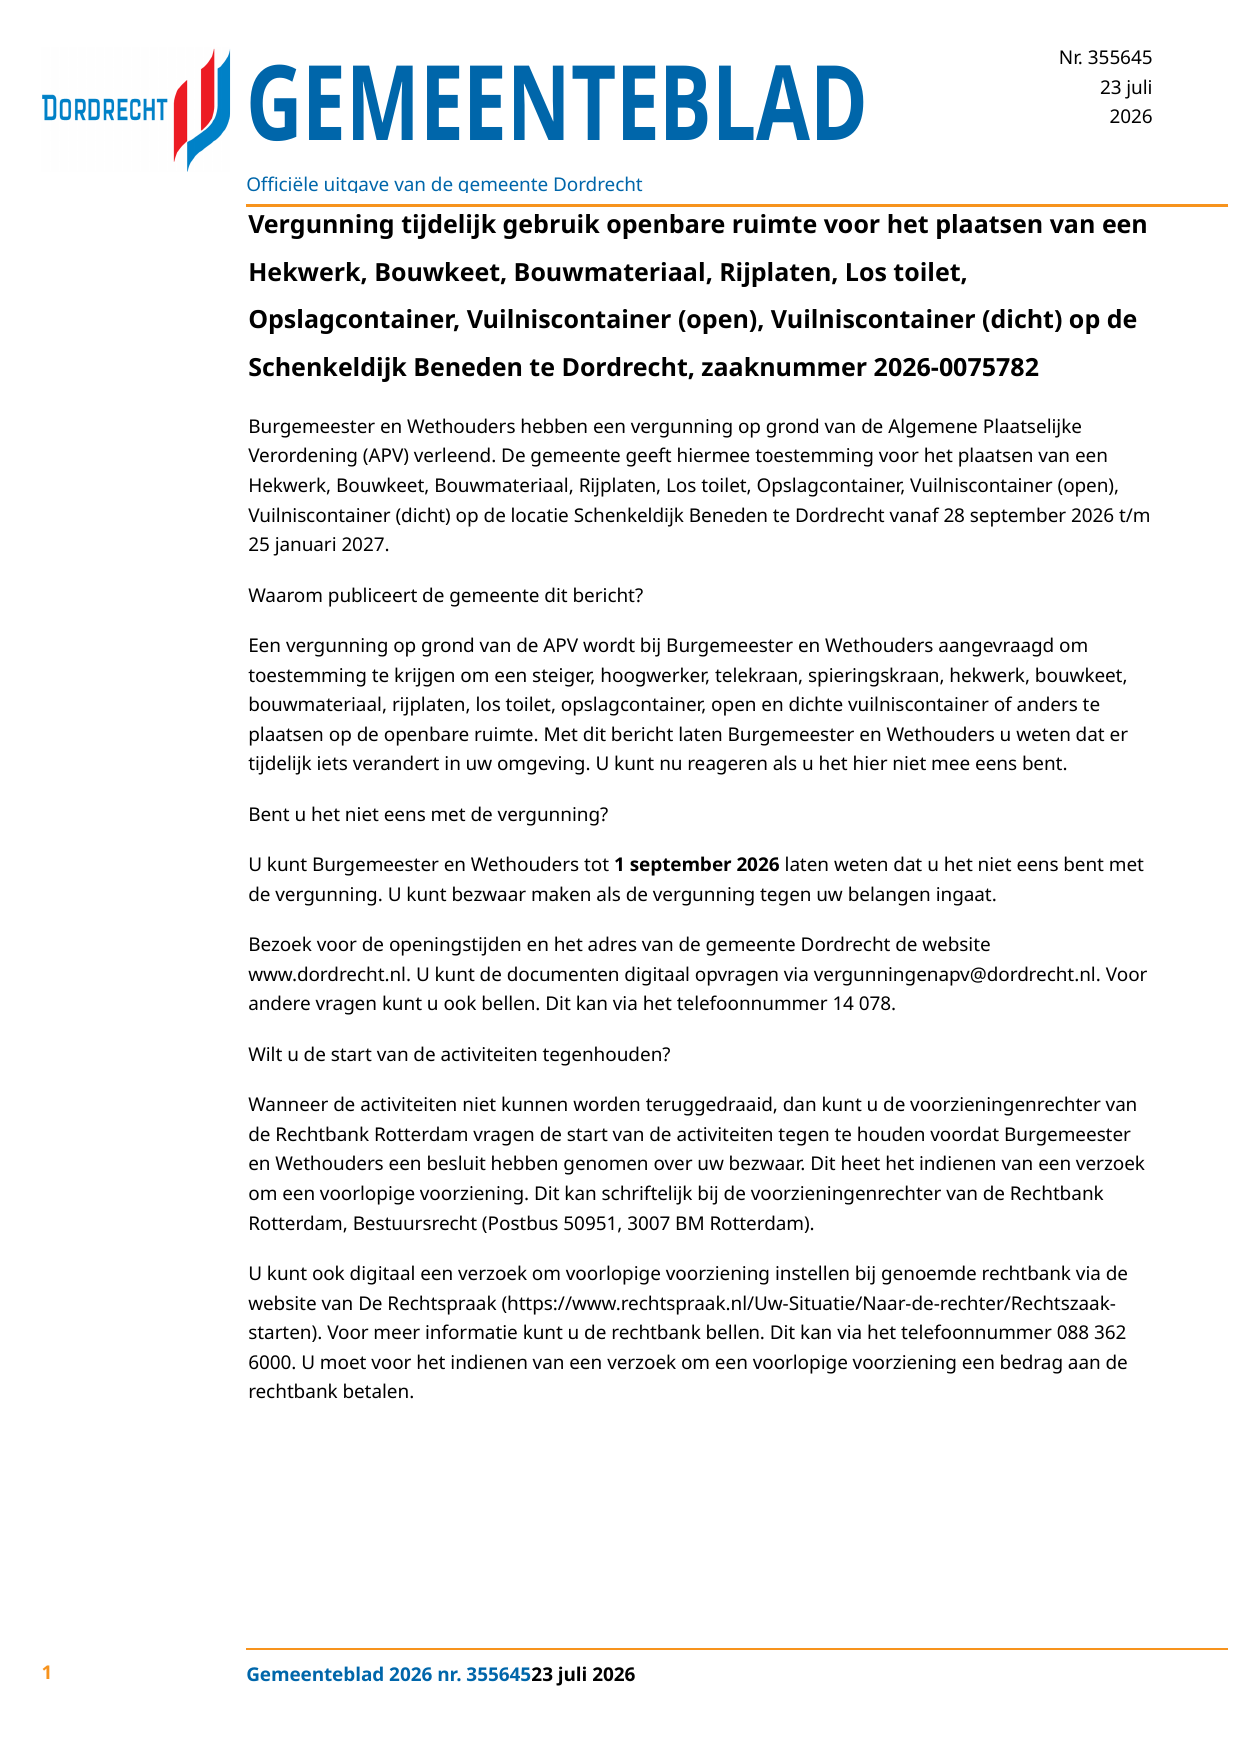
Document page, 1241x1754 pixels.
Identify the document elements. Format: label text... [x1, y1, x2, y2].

text Wanneer de activiteiten niet kunnen worden teruggedraaid, dan kunt u de voorzieningenrechter van de Rechtbank Rotterdam vragen de start van de activiteiten tegen te houden voordat Burgemeester en Wethouders een besluit hebben genomen over uw bezwaar. Dit heet het indienen van een verzoek om een voorlopige voorziening. Dit kan schriftelijk bij de voorzieningenrechter van de Rechtbank Rotterdam, Bestuursrecht (Postbus 50951, 3007 BM Rotterdam). [248, 1091, 1152, 1236]
text Bezoek voor de openingstijden en het adres van de gemeente Dordrecht de website www.dordrecht.nl. U kunt de documenten digitaal opvragen via vergunningenapv@dordrecht.nl. Voor andere vragen kunt u ook bellen. Dit kan via het telefoonnummer 14 078. [248, 931, 1152, 1016]
text U kunt Burgemeester en Wethouders tot 1 september 2026 laten weten dat u het niet eens bent met de vergunning. U kunt bezwaar maken als de vergunning tegen uw belangen ingaat. [248, 851, 1152, 907]
text Waarom publiceert de gemeente dit bericht? [248, 582, 1152, 608]
picture [41, 47, 231, 172]
text Vergunning tijdelijk gebruik openbare ruimte voor het plaatsen van een Hekwerk, Bouwkeet, Bouwmateriaal, Rijplaten, Los toilet, Opslagcontainer, Vuilniscontainer (open), Vuilniscontainer (dicht) op de Schenkeldijk Beneden te Dordrecht, zaaknummer 2026-0075782 [248, 207, 1152, 384]
text Burgemeester en Wethouders hebben een vergunning op grond van de Algemene Plaatselijke Verordening (APV) verleend. De gemeente geeft hiermee toestemming voor het plaatsen van een Hekwerk, Bouwkeet, Bouwmateriaal, Rijplaten, Los toilet, Opslagcontainer, Vuilniscontainer (open), Vuilniscontainer (dicht) op de locatie Schenkeldijk Beneden te Dordrecht vanaf 28 september 2026 t/m 25 januari 2027. [248, 413, 1152, 557]
text Een vergunning op grond van de APV wordt bij Burgemeester en Wethouders aangevraagd om toestemming te krijgen om een steiger, hoogwerker, telekraan, spieringskraan, hekwerk, bouwkeet, bouwmateriaal, rijplaten, los toilet, opslagcontainer, open en dichte vuilniscontainer of anders te plaatsen op de openbare ruimte. Met dit bericht laten Burgemeester en Wethouders u weten dat er tijdelijk iets verandert in uw omgeving. U kunt nu reageren als u het hier niet mee eens bent. [248, 632, 1152, 776]
text Bent u het niet eens met de vergunning? [248, 801, 1152, 827]
text U kunt ook digitaal een verzoek om voorlopige voorziening instellen bij genoemde rechtbank via de website van De Rechtspraak (https://www.rechtspraak.nl/Uw-Situatie/Naar-de-rechter/Rechtszaak-starten). Voor meer informatie kunt u de rechtbank bellen. Dit kan via het telefoonnummer 088 362 6000. U moet voor het indienen van een verzoek om een voorlopige voorziening een bedrag aan de rechtbank betalen. [248, 1260, 1152, 1404]
text Wilt u de start van de activiteiten tegenhouden? [248, 1041, 1152, 1067]
